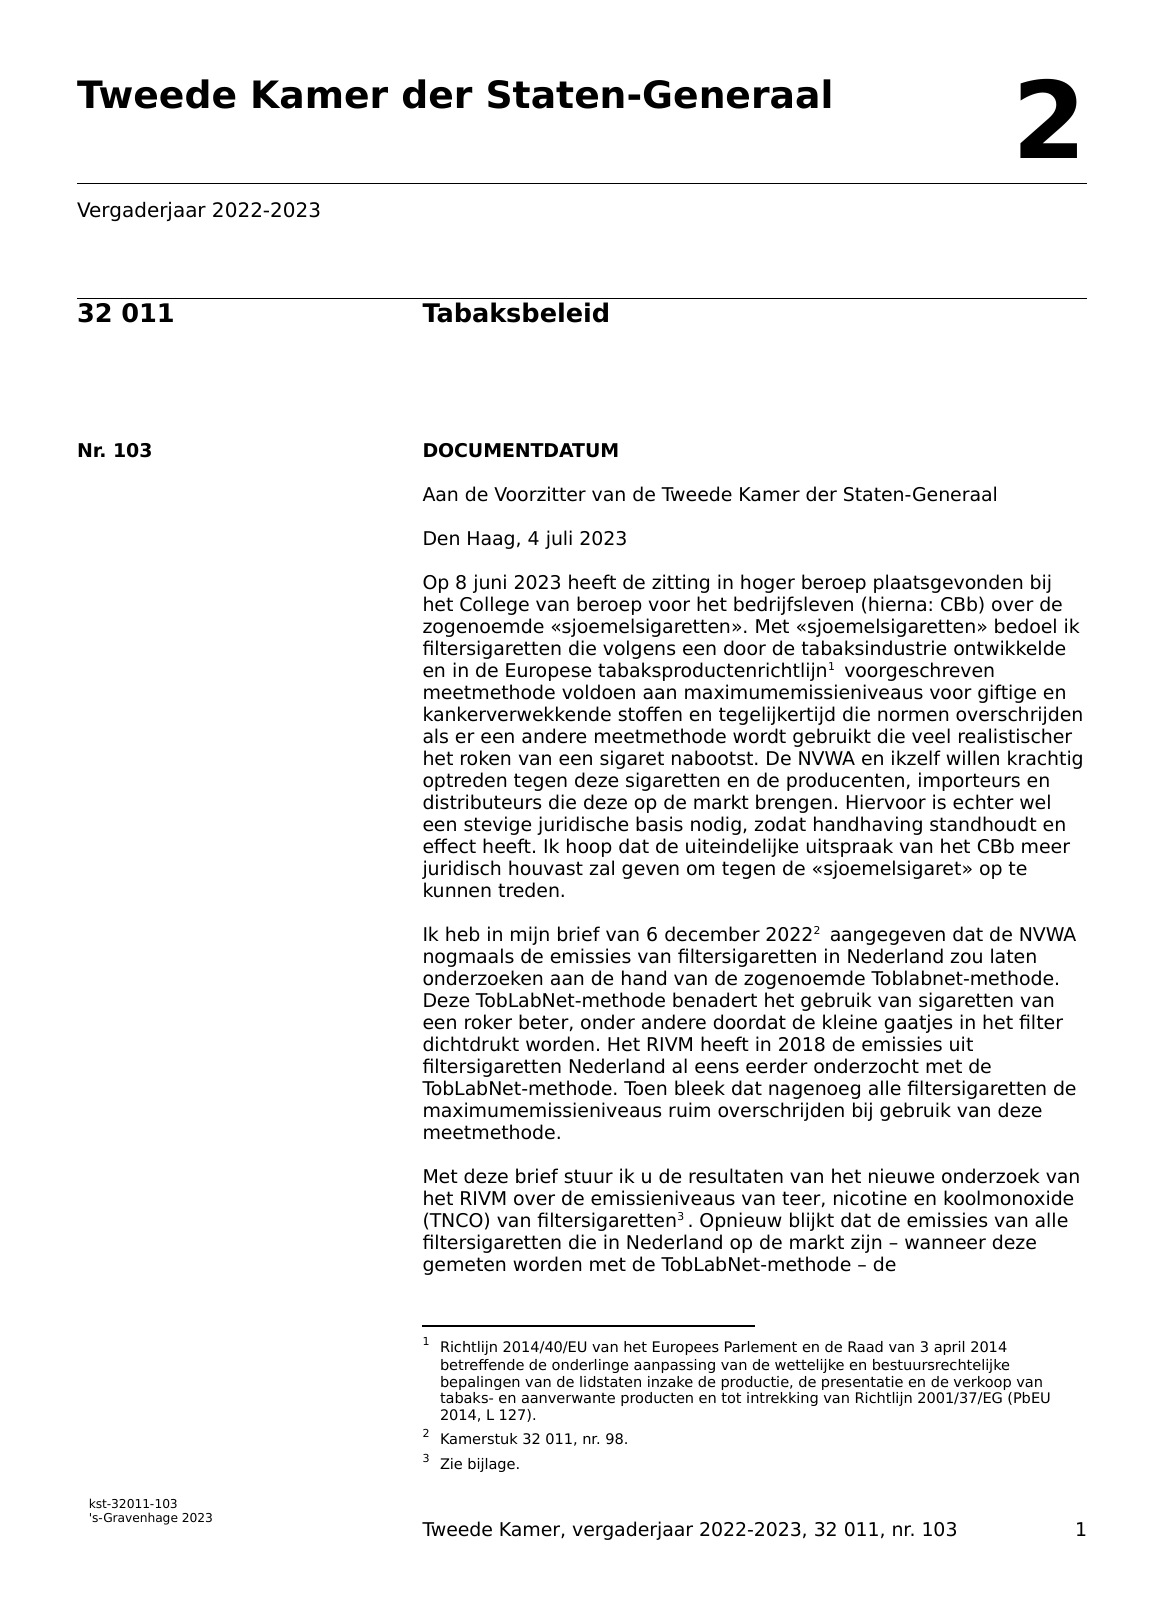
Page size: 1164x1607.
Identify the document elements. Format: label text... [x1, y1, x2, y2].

text Richtlijn 2014/40/EU van het Europees Parlement en de Raad van 3 april 2014 betreffende de onderlinge aanpassing van de wettelijke en bestuursrechtelijke bepalingen van de lidstaten inzake de productie, de presentatie en de verkoop van tabaks- en aanverwante producten en tot intrekking van Richtlijn 2001/37/EG (PbEU 2014, L 127). [422, 1335, 1087, 1424]
text Ik heb in mijn brief van 6 december 2022 aangegeven dat de NVWA nogmaals de emissies van filtersigaretten in Nederland zou laten onderzoeken aan de hand van de zogenoemde Toblabnet-methode. Deze TobLabNet-methode benadert het gebruik van sigaretten van een roker beter, onder andere doordat de kleine gaatjes in het filter dichtdrukt worden. Het RIVM heeft in 2018 de emissies uit filtersigaretten Nederland al eens eerder onderzocht met de TobLabNet-methode. Toen bleek dat nagenoeg alle filtersigaretten de maximumemissieniveaus ruim overschrijden bij gebruik van deze meetmethode. [422, 924, 1087, 1144]
subtitle 32 011 Tabaksbeleid [77, 299, 1087, 329]
text Met deze brief stuur ik u de resultaten van het nieuwe onderzoek van het RIVM over de emissieniveaus van teer, nicotine en koolmonoxide (TNCO) van filtersigaretten. Opnieuw blijkt dat de emissies van alle filtersigaretten die in Nederland op de markt zijn – wanneer deze gemeten worden met de TobLabNet-methode – de [422, 1166, 1087, 1276]
table_header 2 [886, 59, 1087, 183]
table_header Tweede Kamer der Staten-Generaal [77, 59, 886, 183]
table_cell Vergaderjaar 2022-2023 [77, 184, 1087, 298]
text 's-Gravenhage 2023 [88, 1511, 323, 1525]
text Den Haag, 4 juli 2023 [422, 528, 1087, 550]
text Aan de Voorzitter van de Tweede Kamer der Staten-Generaal [422, 484, 1087, 506]
text Zie bijlage. [422, 1452, 1087, 1474]
text kst-32011-103 [88, 1497, 323, 1511]
text Kamerstuk 32 011, nr. 98. [422, 1427, 1087, 1449]
text Op 8 juni 2023 heeft de zitting in hoger beroep plaatsgevonden bij het College van beroep voor het bedrijfsleven (hierna: CBb) over de zogenoemde «sjoemelsigaretten». Met «sjoemelsigaretten» bedoel ik filtersigaretten die volgens een door de tabaksindustrie ontwikkelde en in de Europese tabaksproductenrichtlijn voorgeschreven meetmethode voldoen aan maximumemissieniveaus voor giftige en kankerverwekkende stoffen en tegelijkertijd die normen overschrijden als er een andere meetmethode wordt gebruikt die veel realistischer het roken van een sigaret nabootst. De NVWA en ikzelf willen krachtig optreden tegen deze sigaretten en de producenten, importeurs en distributeurs die deze op de markt brengen. Hiervoor is echter wel een stevige juridische basis nodig, zodat handhaving standhoudt en effect heeft. Ik hoop dat de uiteindelijke uitspraak van het CBb meer juridisch houvast zal geven om tegen de «sjoemelsigaret» op te kunnen treden. [422, 572, 1087, 902]
subtitle Nr. 103 DOCUMENTDATUM [77, 440, 1087, 462]
